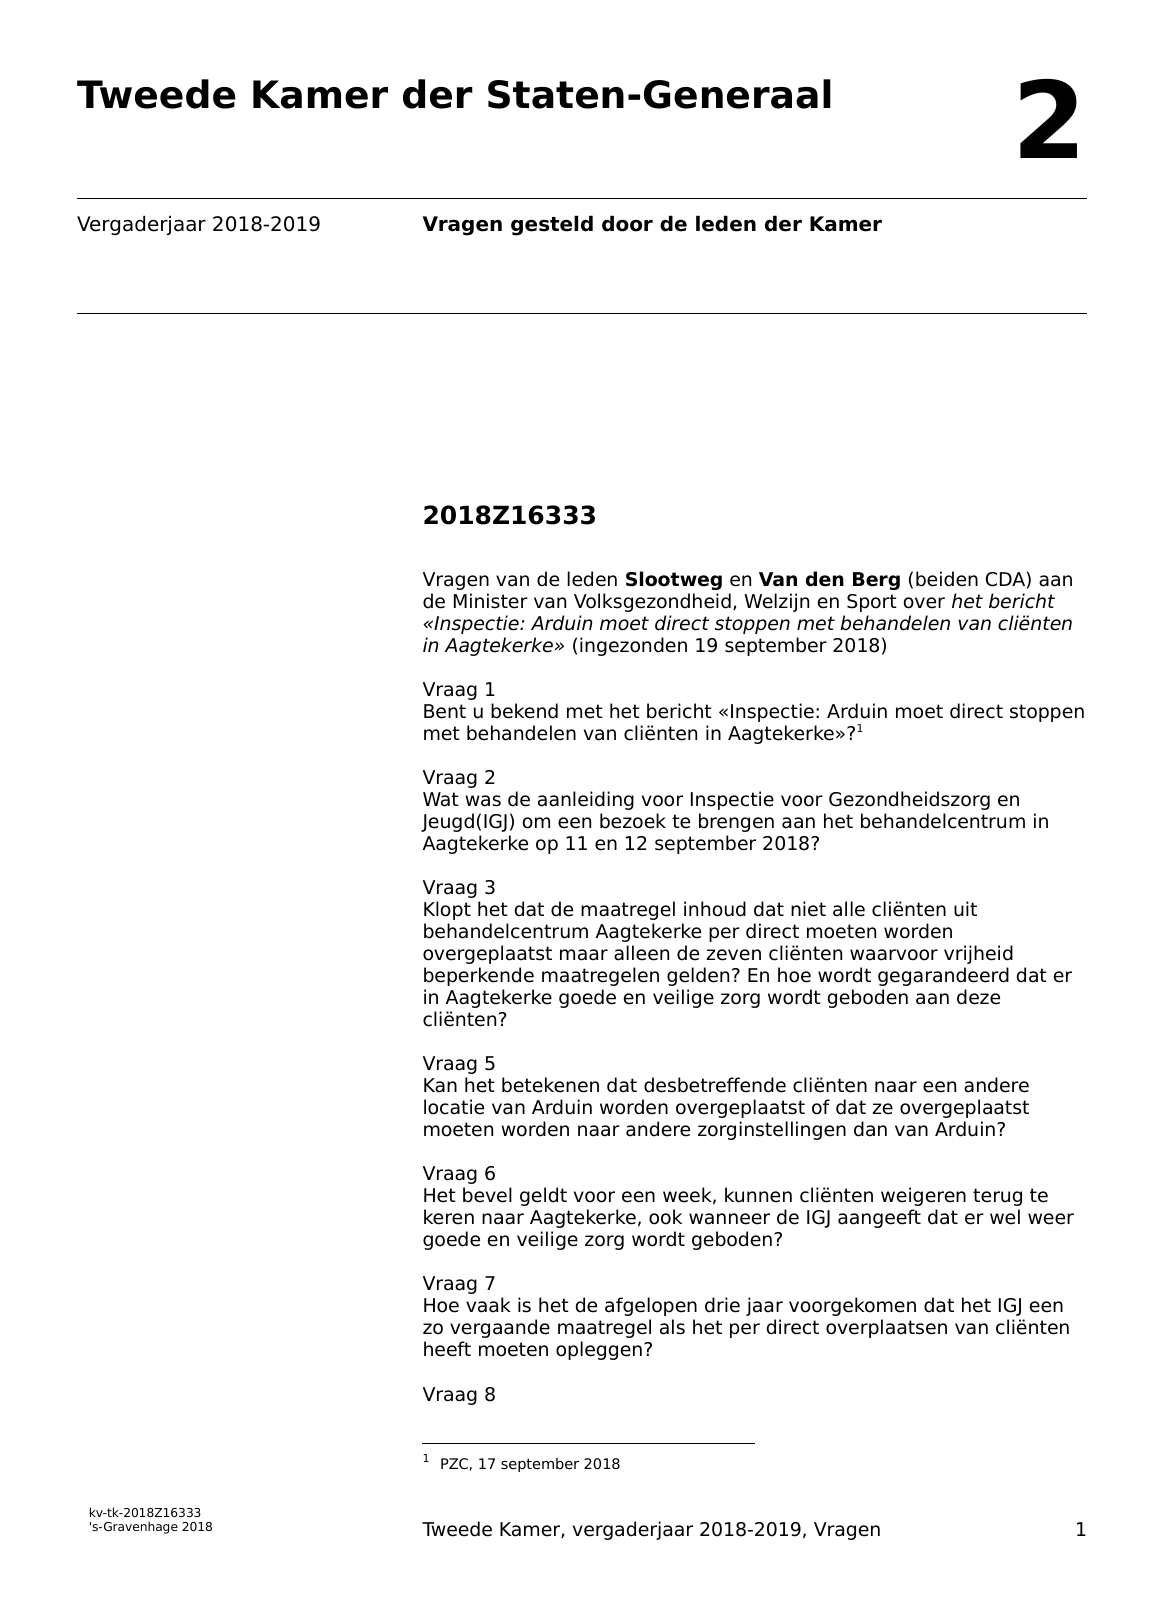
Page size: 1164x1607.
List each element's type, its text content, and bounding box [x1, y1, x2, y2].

text Kan het betekenen dat desbetreffende cliënten naar een andere locatie van Arduin worden overgeplaatst of dat ze overgeplaatst moeten worden naar andere zorginstellingen dan van Arduin? [422, 1075, 1087, 1141]
table_cell Vergaderjaar 2018-2019 [77, 199, 422, 313]
text Vragen van de leden Slootweg en Van den Berg (beiden CDA) aan de Minister van Volksgezondheid, Welzijn en Sport over het bericht «Inspectie: Arduin moet direct stoppen met behandelen van cliënten in Aagtekerke» (ingezonden 19 september 2018) [422, 569, 1087, 657]
text Hoe vaak is het de afgelopen drie jaar voorgekomen dat het IGJ een zo vergaande maatregel als het per direct overplaatsen van cliënten heeft moeten opleggen? [422, 1295, 1087, 1361]
text Vraag 3 [422, 877, 1087, 899]
text Klopt het dat de maatregel inhoud dat niet alle cliënten uit behandelcentrum Aagtekerke per direct moeten worden overgeplaatst maar alleen de zeven cliënten waarvoor vrijheid beperkende maatregelen gelden? En hoe wordt gegarandeerd dat er in Aagtekerke goede en veilige zorg wordt geboden aan deze cliënten? [422, 899, 1087, 1031]
text Het bevel geldt voor een week, kunnen cliënten weigeren terug te keren naar Aagtekerke, ook wanneer de IGJ aangeeft dat er wel weer goede en veilige zorg wordt geboden? [422, 1185, 1087, 1251]
text Vraag 1 [422, 679, 1087, 701]
text Vraag 6 [422, 1163, 1087, 1185]
text kv-tk-2018Z16333 [88, 1506, 323, 1520]
text PZC, 17 september 2018 [422, 1452, 1087, 1474]
text Bent u bekend met het bericht «Inspectie: Arduin moet direct stoppen met behandelen van cliënten in Aagtekerke»? [422, 701, 1087, 745]
text 2018Z16333 [422, 501, 1087, 531]
table_header Tweede Kamer der Staten-Generaal [77, 59, 886, 198]
text Wat was de aanleiding voor Inspectie voor Gezondheidszorg en Jeugd(IGJ) om een bezoek te brengen aan het behandelcentrum in Aagtekerke op 11 en 12 september 2018? [422, 789, 1087, 855]
text Vraag 5 [422, 1053, 1087, 1075]
text Vraag 8 [422, 1383, 1087, 1405]
text Vraag 2 [422, 767, 1087, 789]
text Vraag 7 [422, 1273, 1087, 1295]
text 's-Gravenhage 2018 [88, 1520, 323, 1534]
table_cell Vragen gesteld door de leden der Kamer [422, 199, 1087, 313]
table_header 2 [886, 59, 1087, 198]
